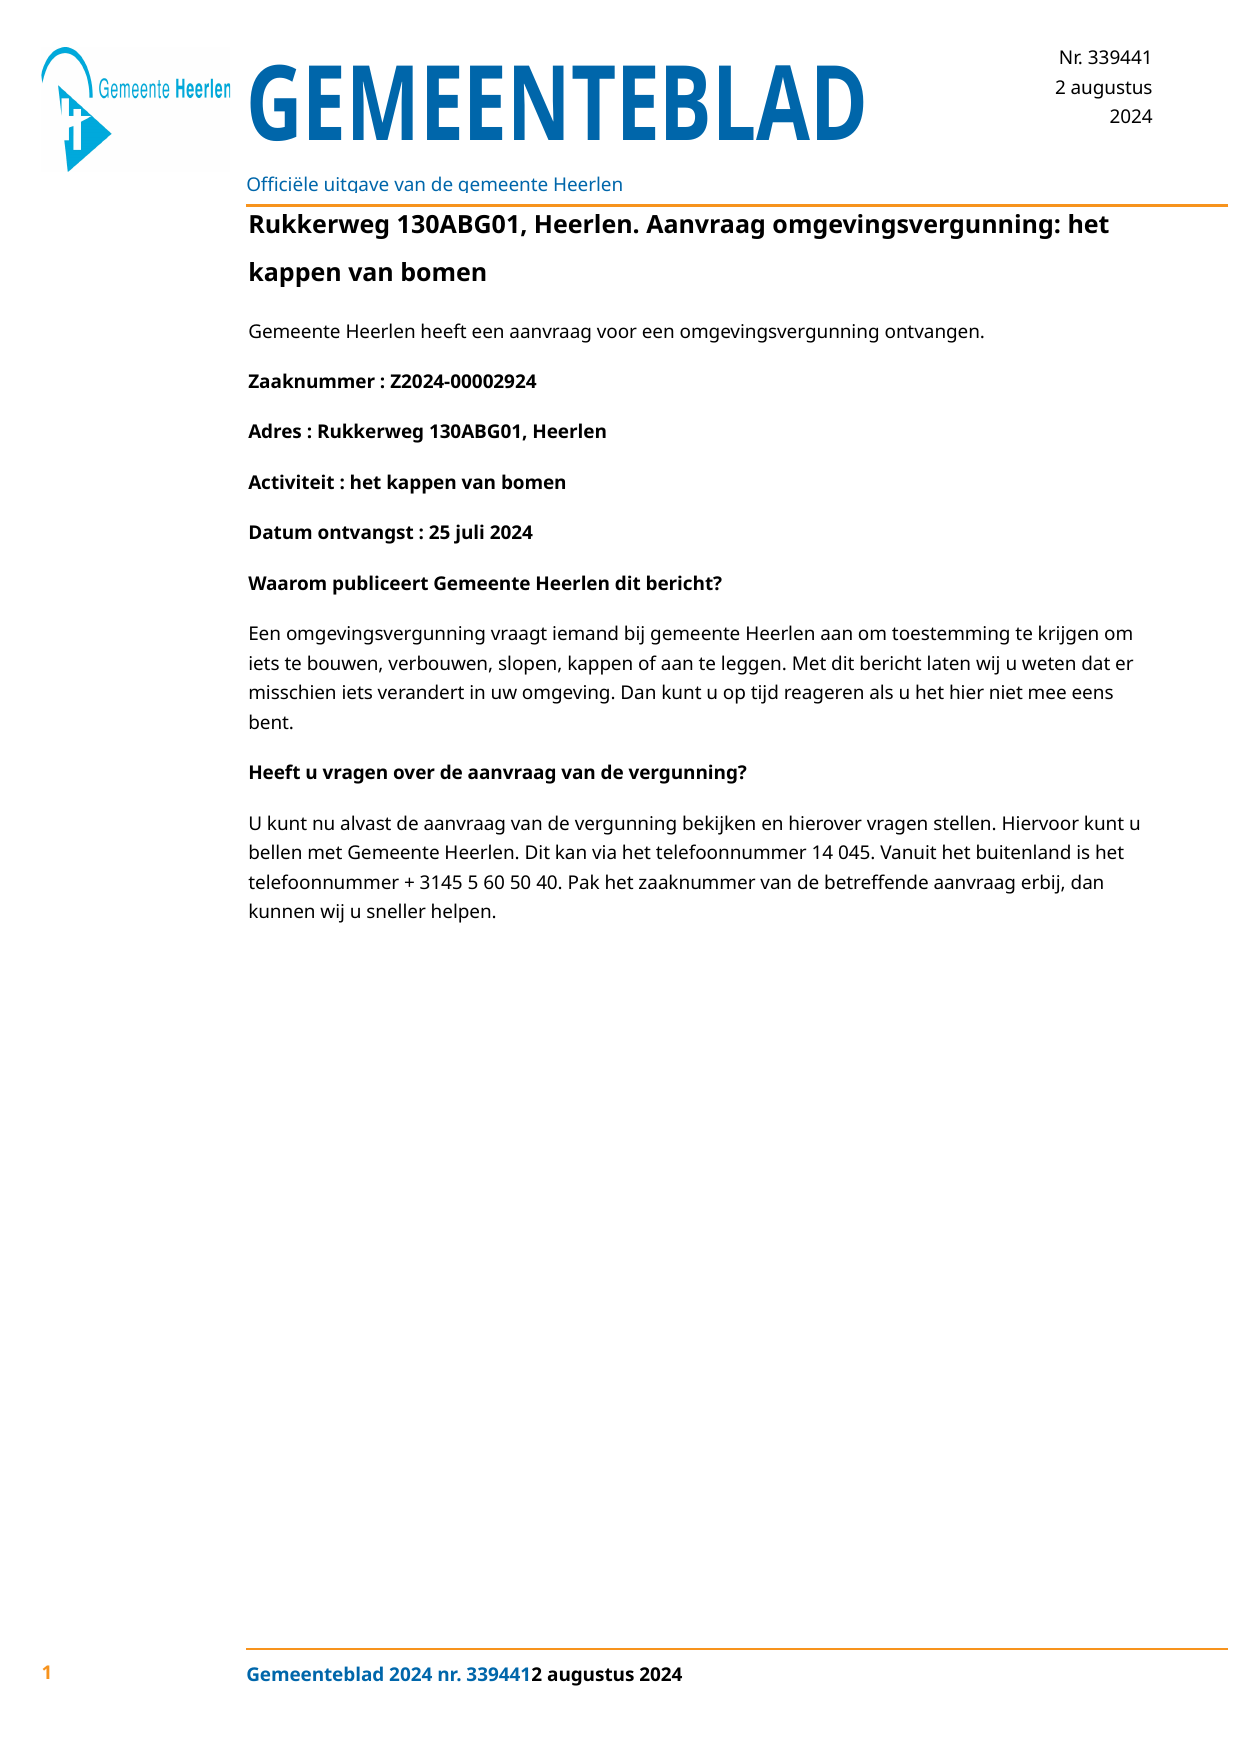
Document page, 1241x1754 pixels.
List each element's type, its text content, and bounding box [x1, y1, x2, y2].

text Rukkerweg 130ABG01, Heerlen. Aanvraag omgevingsvergunning: het kappen van bomen [248, 207, 1152, 288]
picture [41, 47, 59, 70]
text Zaaknummer : Z2024-00002924 [248, 368, 1152, 394]
text Een omgevingsvergunning vraagt iemand bij gemeente Heerlen aan om toestemming te krijgen om iets te bouwen, verbouwen, slopen, kappen of aan te leggen. Met dit bericht laten wij u weten dat er misschien iets verandert in uw omgeving. Dan kunt u op tijd reageren als u het hier niet mee eens bent. [248, 620, 1152, 735]
text Gemeente Heerlen heeft een aanvraag voor een omgevingsvergunning ontvangen. [248, 318, 1152, 344]
text Heeft u vragen over de aanvraag van de vergunning? [248, 759, 1152, 785]
text Activiteit : het kappen van bomen [248, 469, 1152, 495]
text Adres : Rukkerweg 130ABG01, Heerlen [248, 419, 1152, 444]
picture [41, 47, 231, 172]
text Waarom publiceert Gemeente Heerlen dit bericht? [248, 570, 1152, 596]
text U kunt nu alvast de aanvraag van de vergunning bekijken en hierover vragen stellen. Hiervoor kunt u bellen met Gemeente Heerlen. Dit kan via het telefoonnummer 14 045. Vanuit het buitenland is het telefoonnummer + 3145 5 60 50 40. Pak het zaaknummer van de betreffende aanvraag erbij, dan kunnen wij u sneller helpen. [248, 810, 1152, 924]
text Datum ontvangst : 25 juli 2024 [248, 519, 1152, 545]
